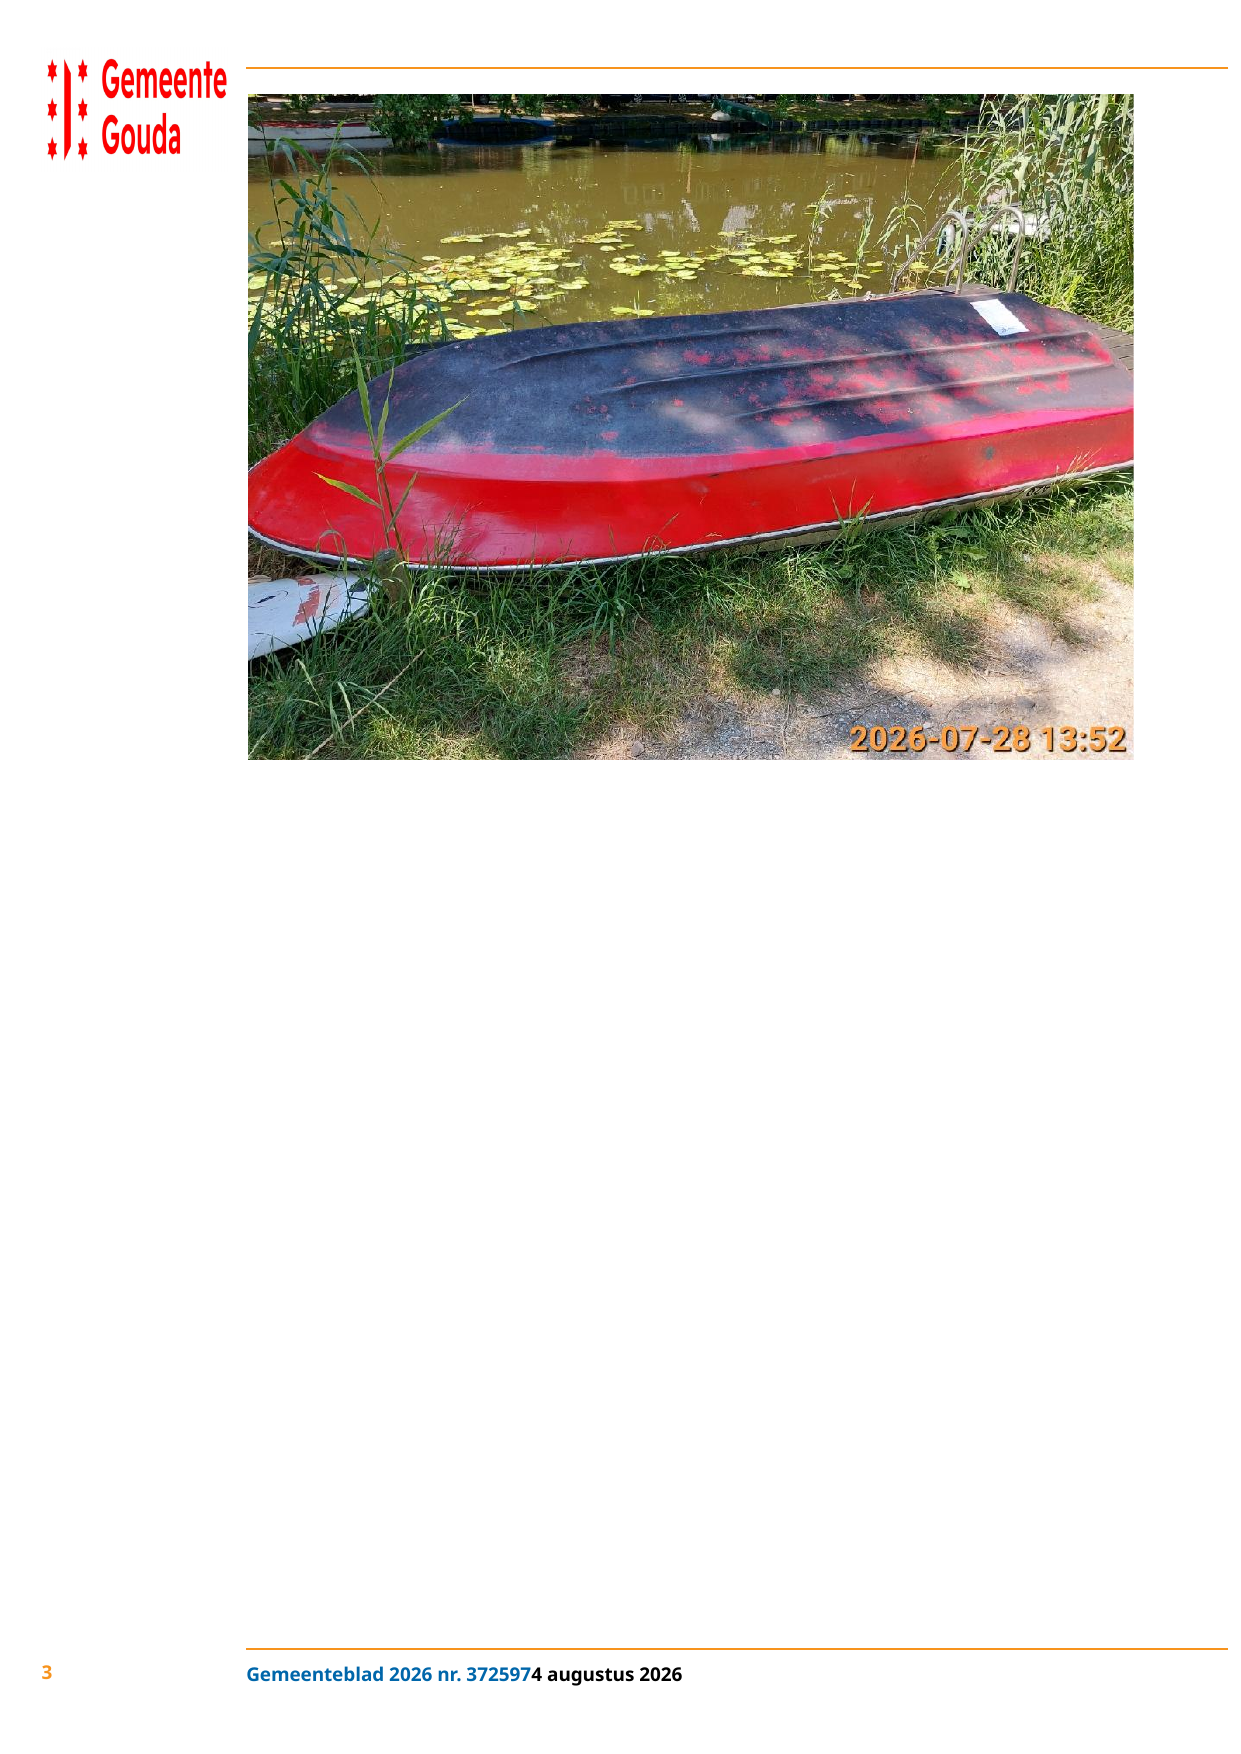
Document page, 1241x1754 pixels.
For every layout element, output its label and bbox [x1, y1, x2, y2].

picture [41, 47, 231, 172]
picture [248, 94, 1134, 760]
